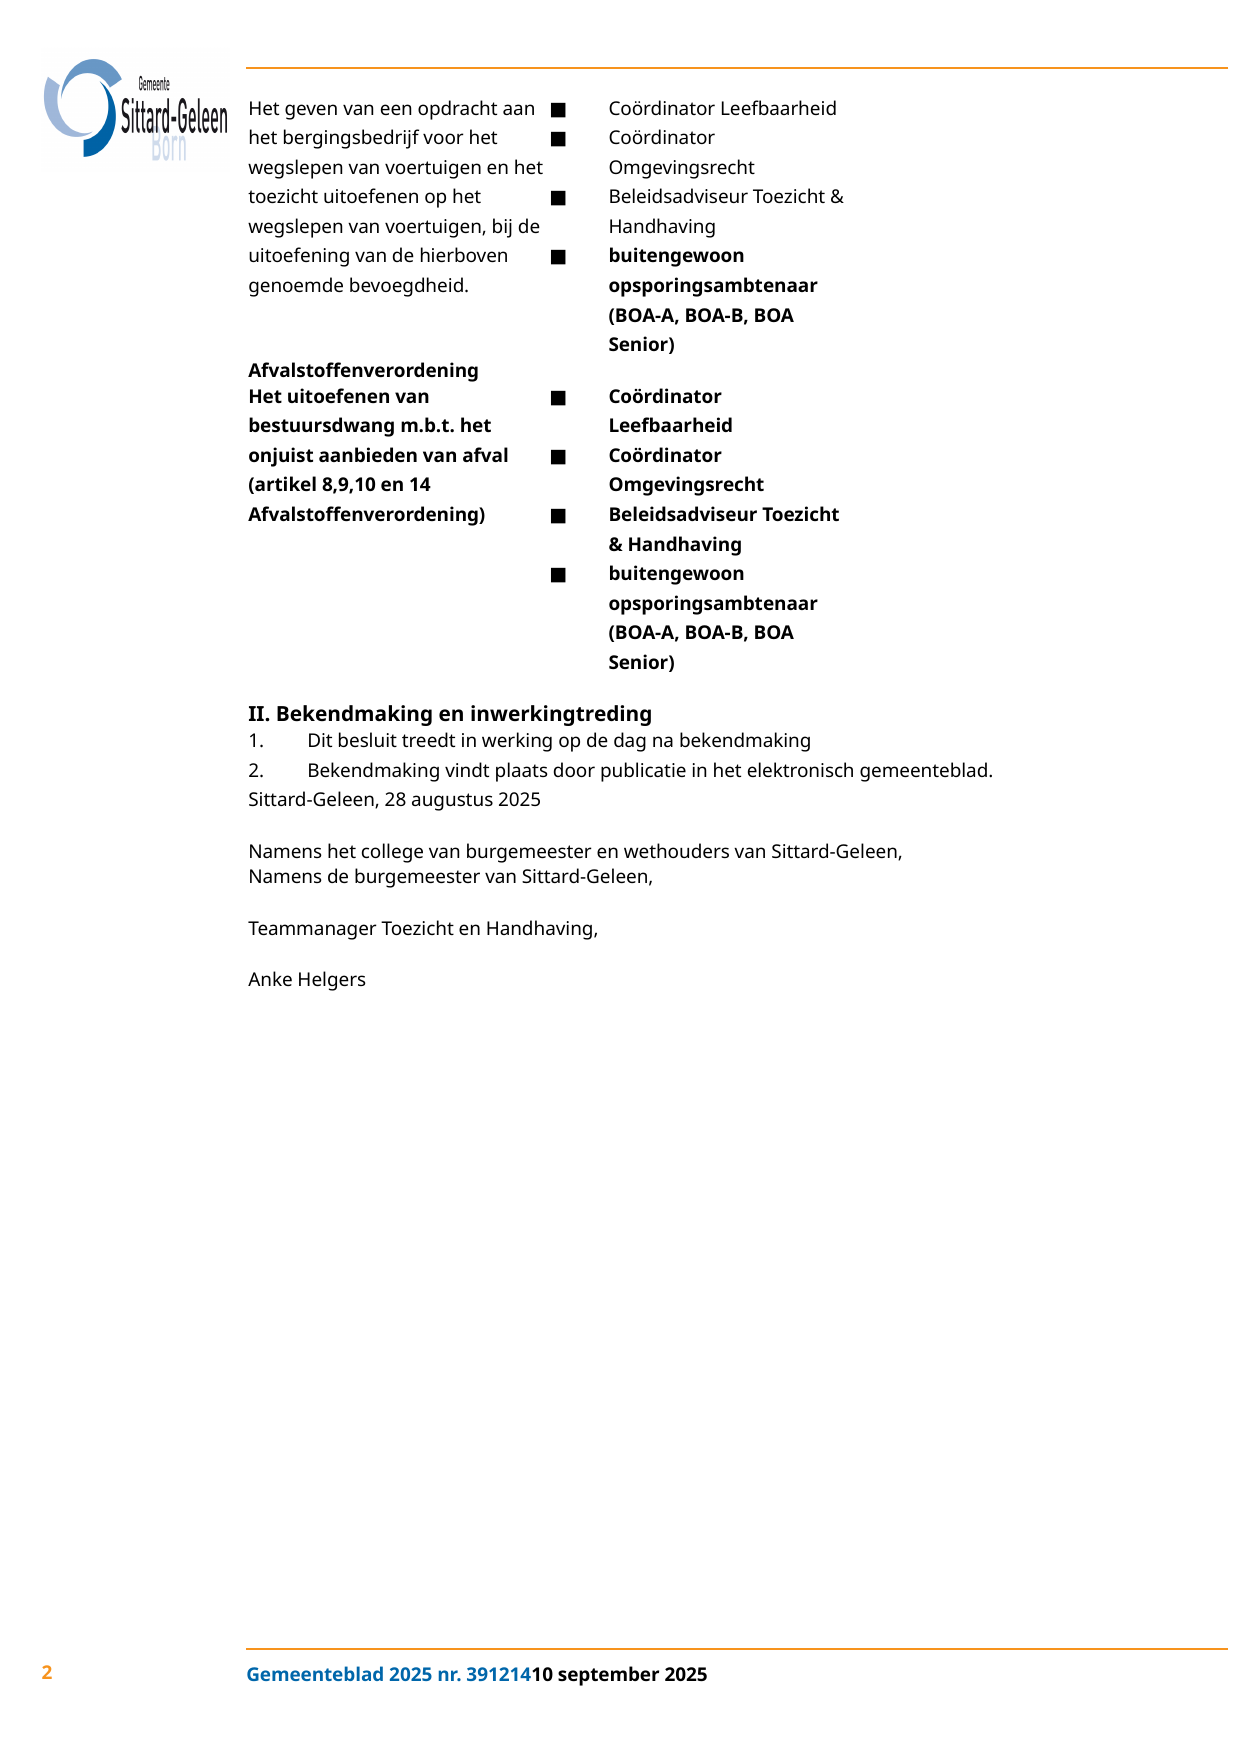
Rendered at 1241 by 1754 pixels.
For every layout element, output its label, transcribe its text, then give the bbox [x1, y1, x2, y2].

text Namens de burgemeester van Sittard-Geleen, [248, 864, 1152, 889]
table_cell [850, 357, 1152, 383]
text II. Bekendmaking en inwerkingtreding [248, 699, 1152, 727]
text Namens het college van burgemeester en wethouders van Sittard-Geleen, [248, 838, 1152, 864]
table_cell Coördinator Leefbaarheid Coördinator Omgevingsrecht Beleidsadviseur Toezicht & Handhaving buitengewoon opsporingsambtenaar (BOA-A, BOA-B, BOA Senior) [549, 95, 850, 357]
table_cell Coördinator Leefbaarheid Coördinator Omgevingsrecht Beleidsadviseur Toezicht & Handhaving buitengewoon opsporingsambtenaar (BOA-A, BOA-B, BOA Senior) [549, 383, 850, 675]
text Sittard-Geleen, 28 augustus 2025 [248, 787, 1152, 812]
table_cell [850, 383, 1152, 675]
list Bekendmaking vindt plaats door publicatie in het elektronisch gemeenteblad. [248, 757, 1152, 783]
list Dit besluit treedt in werking op de dag na bekendmaking [248, 727, 1152, 753]
table_cell [549, 357, 850, 383]
table_cell Afvalstoffenverordening [248, 357, 549, 383]
table_cell Het uitoefenen van bestuursdwang m.b.t. het onjuist aanbieden van afval (artikel 8,9,10 en 14 Afvalstoffenverordening) [248, 383, 549, 675]
table_cell Het geven van een opdracht aan het bergingsbedrijf voor het wegslepen van voertuigen en het toezicht uitoefenen op het wegslepen van voertuigen, bij de uitoefening van de hierboven genoemde bevoegdheid. [248, 95, 549, 357]
text Anke Helgers [248, 967, 1152, 992]
text Teammanager Toezicht en Handhaving, [248, 915, 1152, 941]
picture [41, 47, 231, 172]
table_cell [850, 95, 1152, 357]
